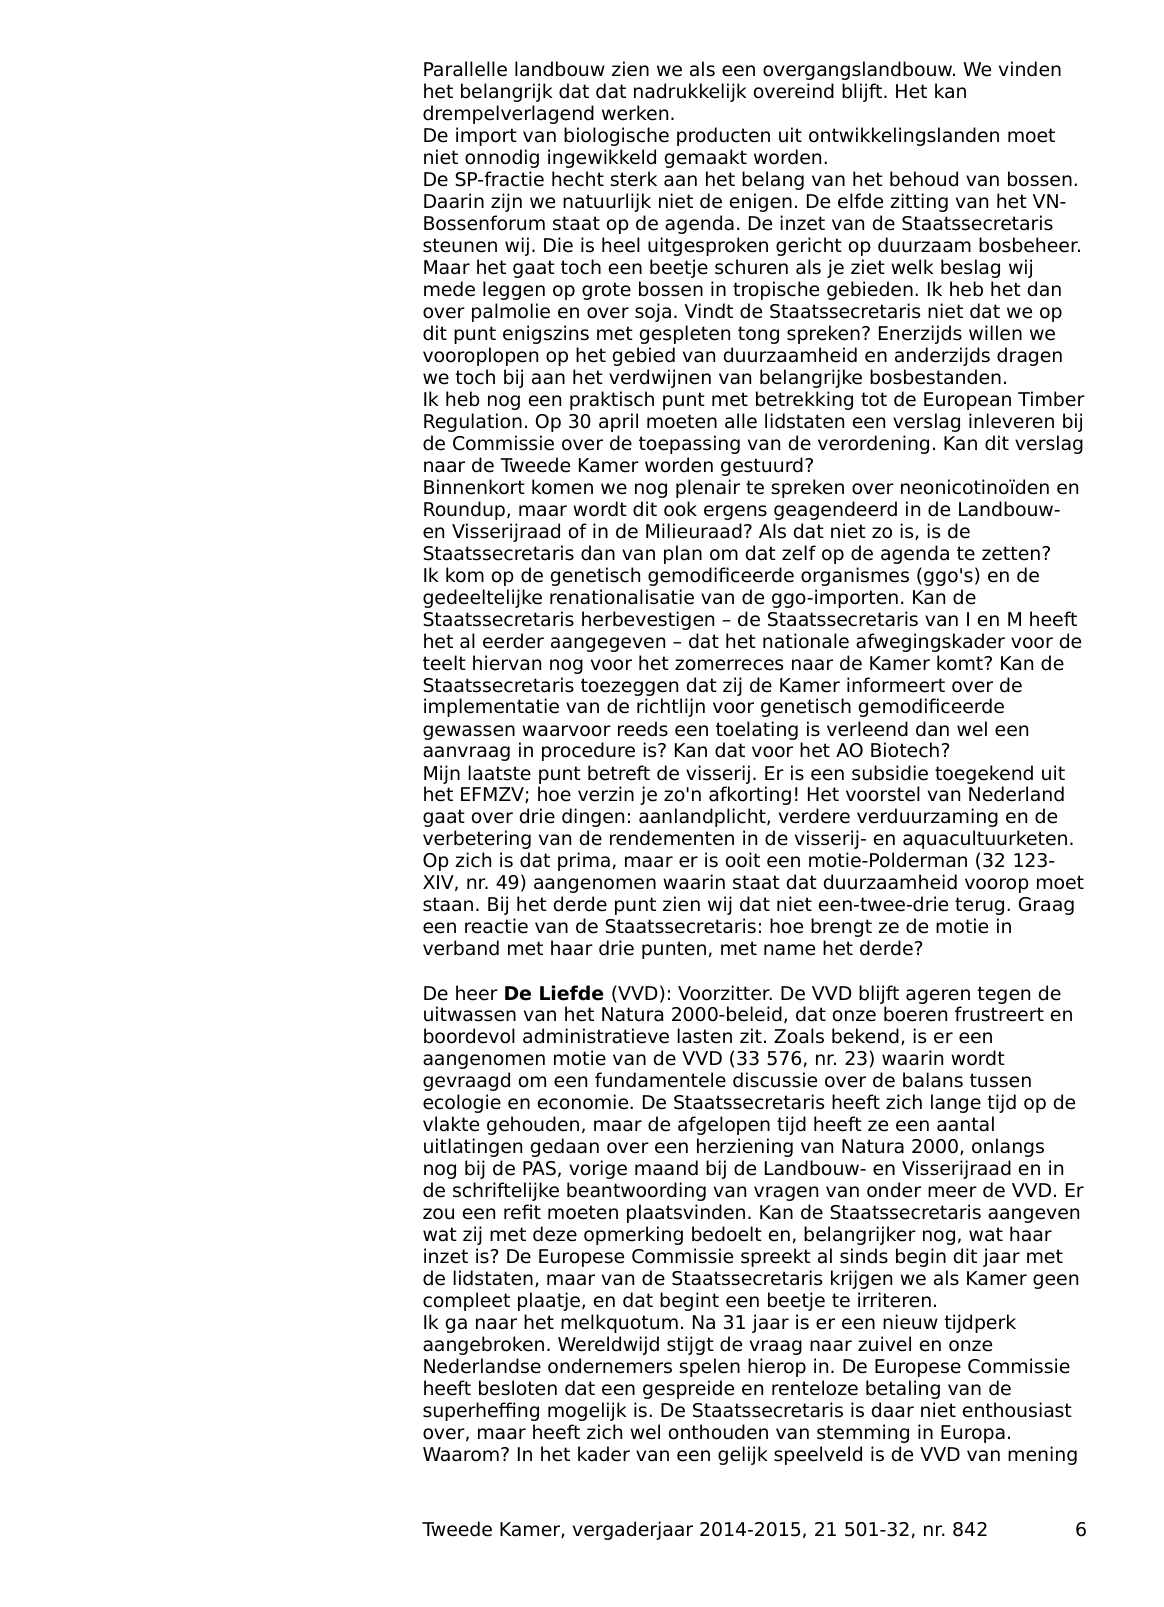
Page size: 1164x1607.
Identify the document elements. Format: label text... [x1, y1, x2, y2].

text Ik kom op de genetisch gemodificeerde organismes (ggo's) en de gedeeltelijke renationalisatie van de ggo-importen. Kan de Staatssecretaris herbevestigen – de Staatssecretaris van I en M heeft het al eerder aangegeven – dat het nationale afwegingskader voor de teelt hiervan nog voor het zomerreces naar de Kamer komt? Kan de Staatssecretaris toezeggen dat zij de Kamer informeert over de implementatie van de richtlijn voor genetisch gemodificeerde gewassen waarvoor reeds een toelating is verleend dan wel een aanvraag in procedure is? Kan dat voor het AO Biotech? [422, 564, 1087, 762]
text De SP-fractie hecht sterk aan het belang van het behoud van bossen. Daarin zijn we natuurlijk niet de enigen. De elfde zitting van het VN-Bossenforum staat op de agenda. De inzet van de Staatssecretaris steunen wij. Die is heel uitgesproken gericht op duurzaam bosbeheer. Maar het gaat toch een beetje schuren als je ziet welk beslag wij mede leggen op grote bossen in tropische gebieden. Ik heb het dan over palmolie en over soja. Vindt de Staatssecretaris niet dat we op dit punt enigszins met gespleten tong spreken? Enerzijds willen we vooroplopen op het gebied van duurzaamheid en anderzijds dragen we toch bij aan het verdwijnen van belangrijke bosbestanden. [422, 169, 1087, 389]
text Mijn laatste punt betreft de visserij. Er is een subsidie toegekend uit het EFMZV; hoe verzin je zo'n afkorting! Het voorstel van Nederland gaat over drie dingen: aanlandplicht, verdere verduurzaming en de verbetering van de rendementen in de visserij- en aquacultuurketen. Op zich is dat prima, maar er is ooit een motie-Polderman (32 123-XIV, nr. 49) aangenomen waarin staat dat duurzaamheid voorop moet staan. Bij het derde punt zien wij dat niet een-twee-drie terug. Graag een reactie van de Staatssecretaris: hoe brengt ze de motie in verband met haar drie punten, met name het derde? [422, 762, 1087, 960]
text Binnenkort komen we nog plenair te spreken over neonicotinoïden en Roundup, maar wordt dit ook ergens geagendeerd in de Landbouw- en Visserijraad of in de Milieuraad? Als dat niet zo is, is de Staatssecretaris dan van plan om dat zelf op de agenda te zetten? [422, 477, 1087, 564]
text Parallelle landbouw zien we als een overgangslandbouw. We vinden het belangrijk dat dat nadrukkelijk overeind blijft. Het kan drempelverlagend werken. [422, 59, 1087, 125]
text De import van biologische producten uit ontwikkelingslanden moet niet onnodig ingewikkeld gemaakt worden. [422, 125, 1087, 169]
text Ik heb nog een praktisch punt met betrekking tot de European Timber Regulation. Op 30 april moeten alle lidstaten een verslag inleveren bij de Commissie over de toepassing van de verordening. Kan dit verslag naar de Tweede Kamer worden gestuurd? [422, 389, 1087, 477]
text Ik ga naar het melkquotum. Na 31 jaar is er een nieuw tijdperk aangebroken. Wereldwijd stijgt de vraag naar zuivel en onze Nederlandse ondernemers spelen hierop in. De Europese Commissie heeft besloten dat een gespreide en renteloze betaling van de superheffing mogelijk is. De Staatssecretaris is daar niet enthousiast over, maar heeft zich wel onthouden van stemming in Europa. Waarom? In het kader van een gelijk speelveld is de VVD van mening [422, 1312, 1087, 1466]
text De heer De Liefde (VVD): Voorzitter. De VVD blijft ageren tegen de uitwassen van het Natura 2000-beleid, dat onze boeren frustreert en boordevol administratieve lasten zit. Zoals bekend, is er een aangenomen motie van de VVD (33 576, nr. 23) waarin wordt gevraagd om een fundamentele discussie over de balans tussen ecologie en economie. De Staatssecretaris heeft zich lange tijd op de vlakte gehouden, maar de afgelopen tijd heeft ze een aantal uitlatingen gedaan over een herziening van Natura 2000, onlangs nog bij de PAS, vorige maand bij de Landbouw- en Visserijraad en in de schriftelijke beantwoording van vragen van onder meer de VVD. Er zou een refit moeten plaatsvinden. Kan de Staatssecretaris aangeven wat zij met deze opmerking bedoelt en, belangrijker nog, wat haar inzet is? De Europese Commissie spreekt al sinds begin dit jaar met de lidstaten, maar van de Staatssecretaris krijgen we als Kamer geen compleet plaatje, en dat begint een beetje te irriteren. [422, 982, 1087, 1312]
